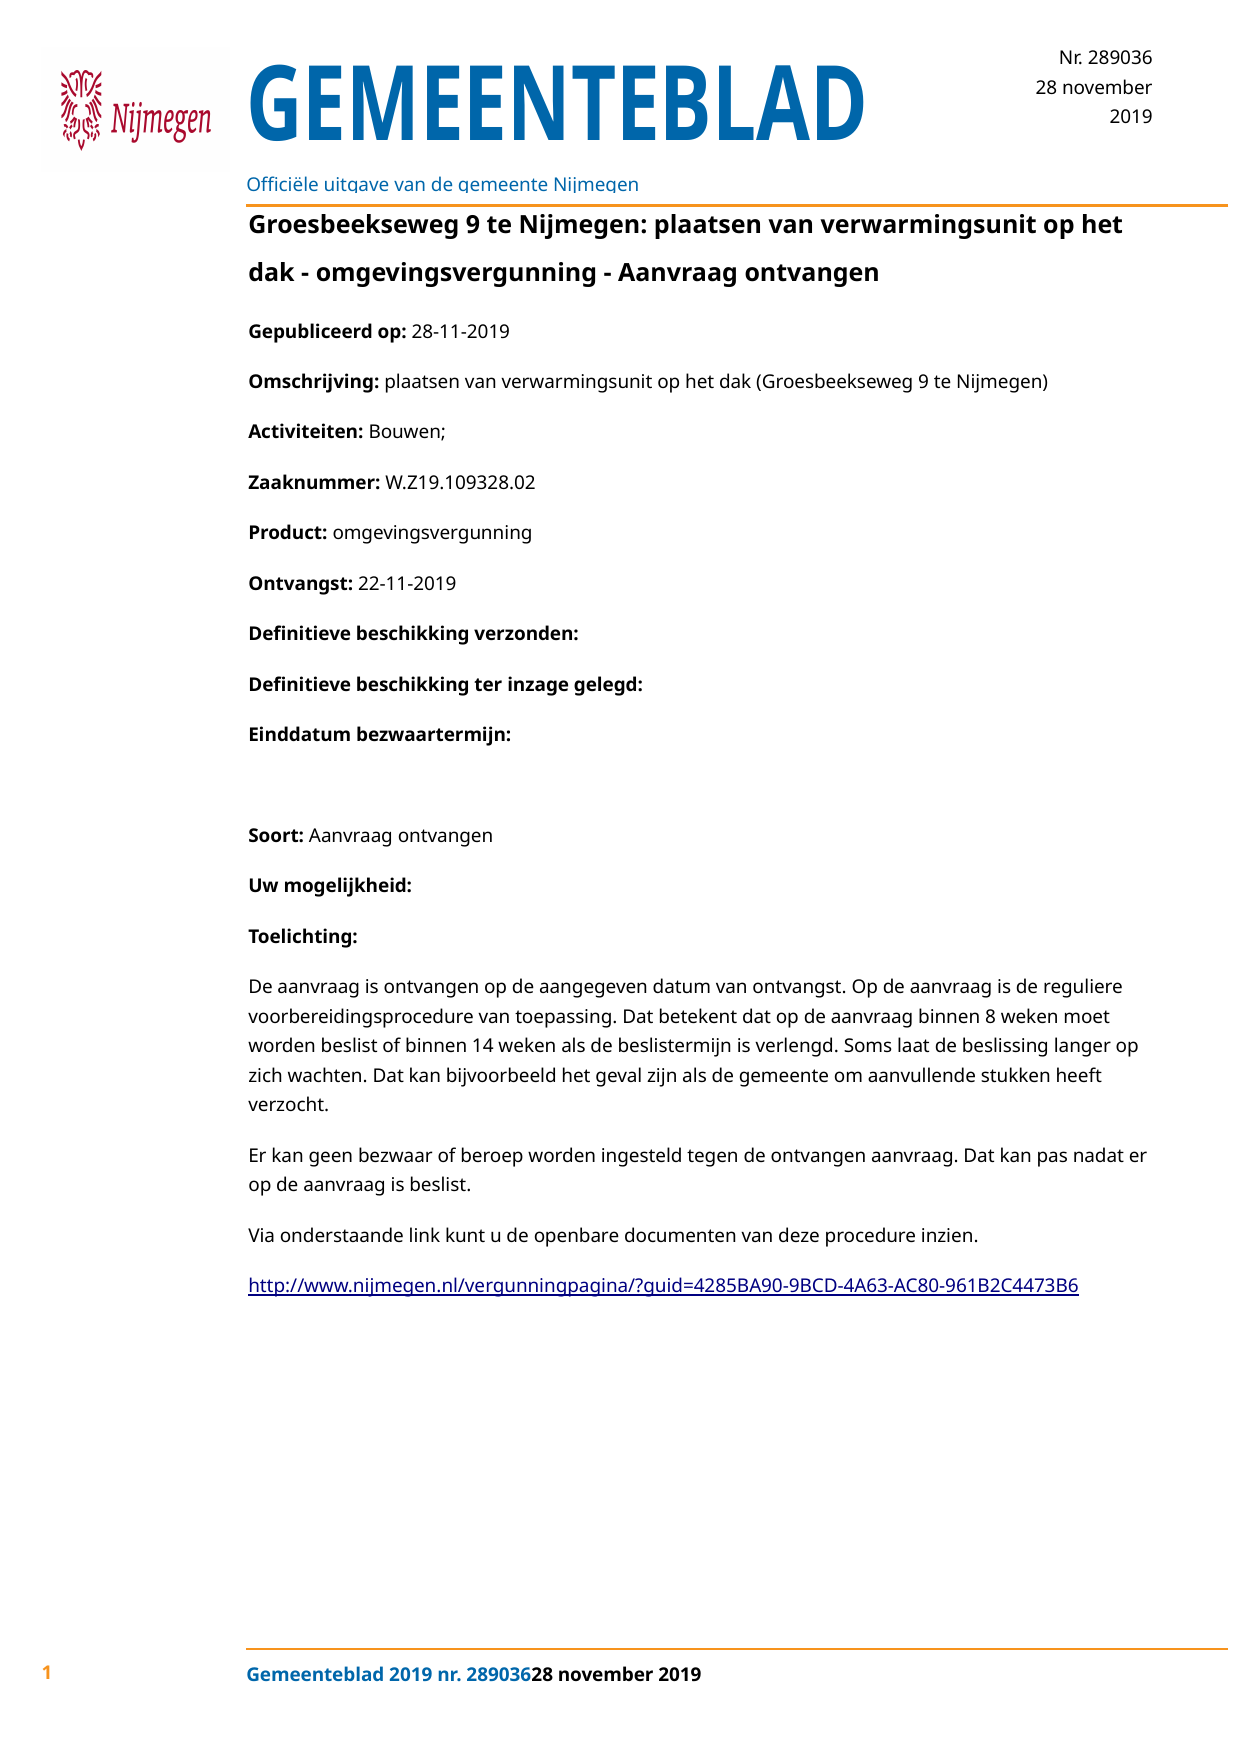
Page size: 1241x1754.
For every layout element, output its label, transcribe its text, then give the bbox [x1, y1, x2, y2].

text Omschrijving: plaatsen van verwarmingsunit op het dak (Groesbeekseweg 9 te Nijmegen) [248, 368, 1152, 394]
text Zaaknummer: W.Z19.109328.02 [248, 469, 1152, 495]
picture [41, 47, 231, 172]
text http://www.nijmegen.nl/vergunningpagina/?guid=4285BA90-9BCD-4A63-AC80-961B2C4473B6 [248, 1272, 1152, 1298]
text Uw mogelijkheid: [248, 872, 1152, 898]
text De aanvraag is ontvangen op de aangegeven datum van ontvangst. Op de aanvraag is de reguliere voorbereidingsprocedure van toepassing. Dat betekent dat op de aanvraag binnen 8 weken moet worden beslist of binnen 14 weken als de beslistermijn is verlengd. Soms laat de beslissing langer op zich wachten. Dat kan bijvoorbeeld het geval zijn als de gemeente om aanvullende stukken heeft verzocht. [248, 973, 1152, 1117]
text Er kan geen bezwaar of beroep worden ingesteld tegen de ontvangen aanvraag. Dat kan pas nadat er op de aanvraag is beslist. [248, 1142, 1152, 1197]
text Soort: Aanvraag ontvangen [248, 822, 1152, 848]
text Definitieve beschikking verzonden: [248, 620, 1152, 646]
text Definitieve beschikking ter inzage gelegd: [248, 671, 1152, 697]
text Via onderstaande link kunt u de openbare documenten van deze procedure inzien. [248, 1222, 1152, 1248]
text Gepubliceerd op: 28-11-2019 [248, 318, 1152, 344]
text Einddatum bezwaartermijn: [248, 721, 1152, 747]
text Groesbeekseweg 9 te Nijmegen: plaatsen van verwarmingsunit op het dak - omgevingsvergunning - Aanvraag ontvangen [248, 207, 1152, 288]
text Toelichting: [248, 923, 1152, 949]
text Activiteiten: Bouwen; [248, 419, 1152, 444]
text Product: omgevingsvergunning [248, 519, 1152, 545]
text Ontvangst: 22-11-2019 [248, 570, 1152, 596]
